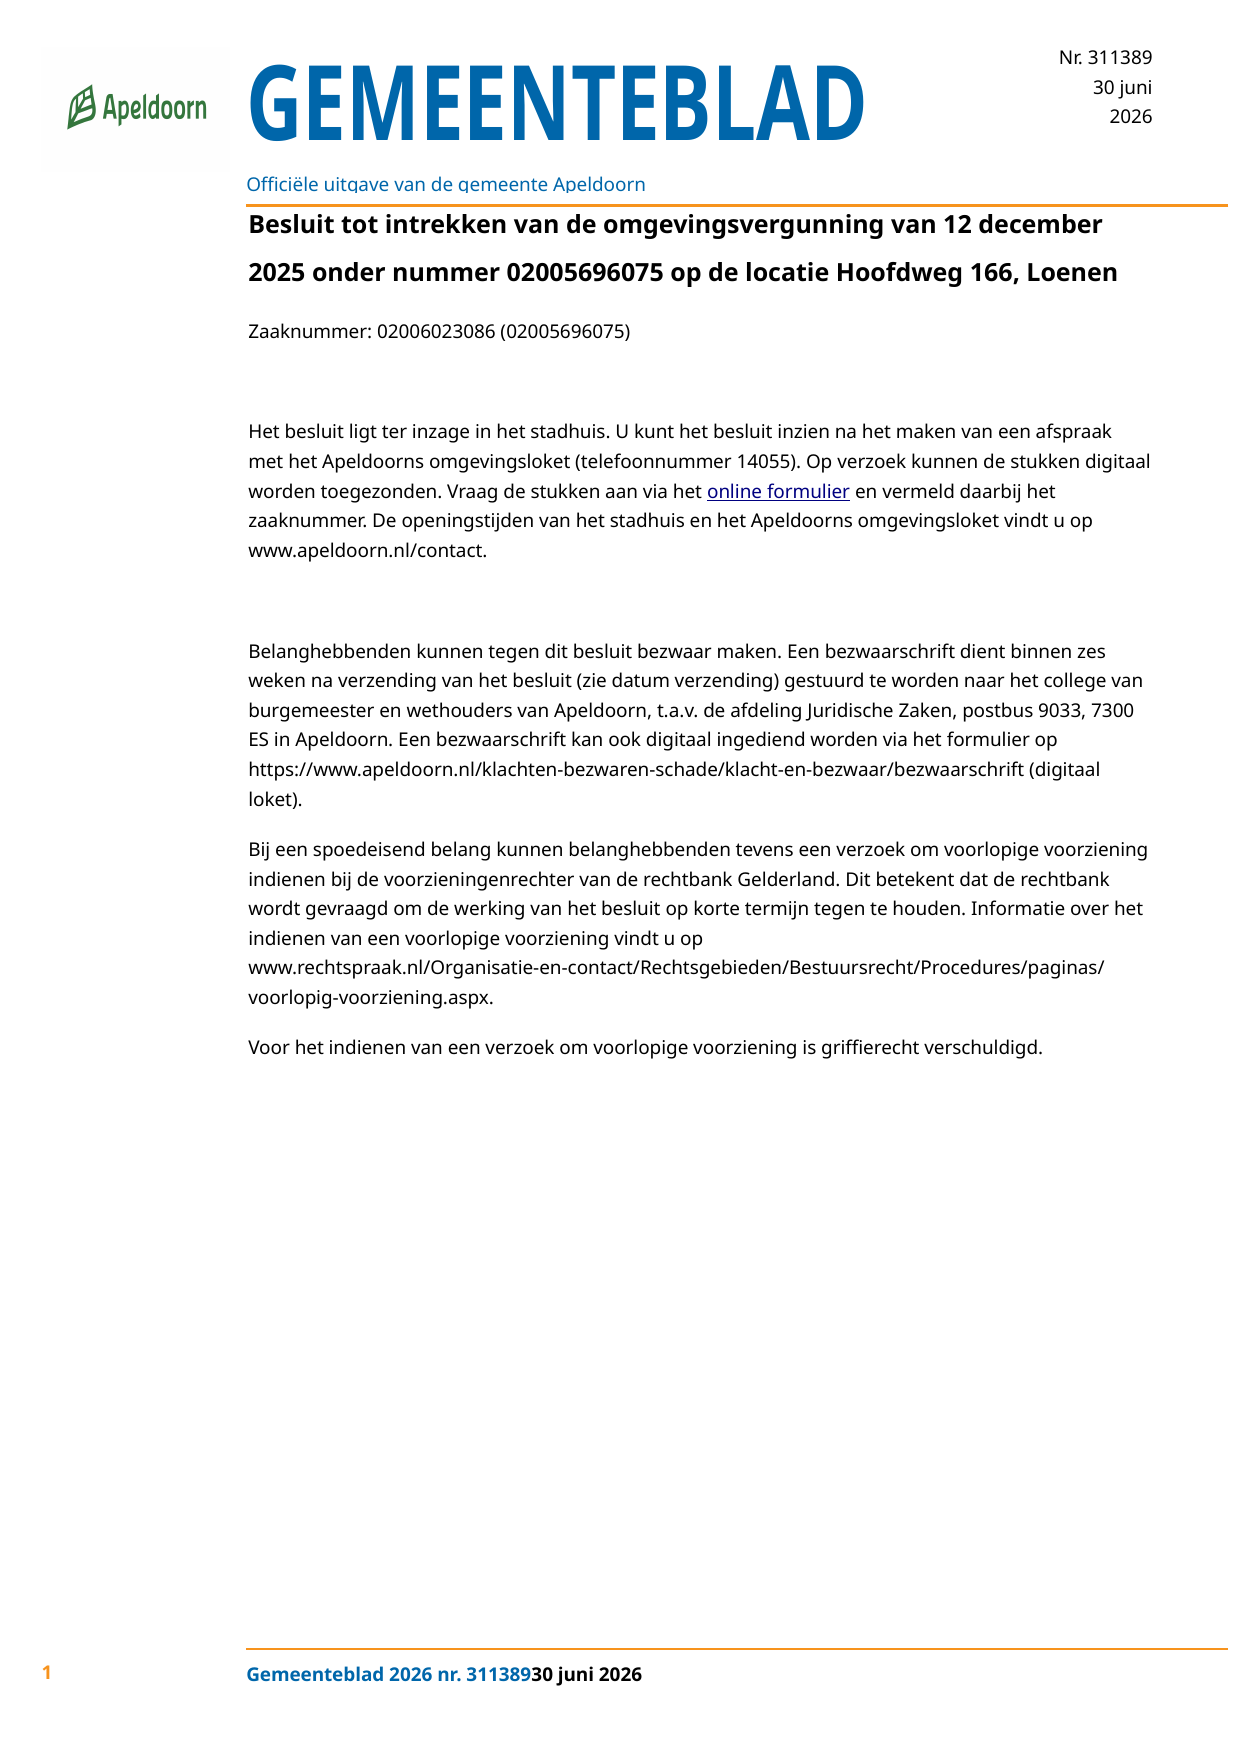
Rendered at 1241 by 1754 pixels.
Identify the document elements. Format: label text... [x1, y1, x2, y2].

picture [41, 47, 231, 172]
text Belanghebbenden kunnen tegen dit besluit bezwaar maken. Een bezwaarschrift dient binnen zes weken na verzending van het besluit (zie datum verzending) gestuurd te worden naar het college van burgemeester en wethouders van Apeldoorn, t.a.v. de afdeling Juridische Zaken, postbus 9033, 7300 ES in Apeldoorn. Een bezwaarschrift kan ook digitaal ingediend worden via het formulier op https://www.apeldoorn.nl/klachten-bezwaren-schade/klacht-en-bezwaar/bezwaarschrift (digitaal loket). [248, 638, 1152, 812]
text Het besluit ligt ter inzage in het stadhuis. U kunt het besluit inzien na het maken van een afspraak met het Apeldoorns omgevingsloket (telefoonnummer 14055). Op verzoek kunnen de stukken digitaal worden toegezonden. Vraag de stukken aan via het online formulier en vermeld daarbij het zaaknummer. De openingstijden van het stadhuis en het Apeldoorns omgevingsloket vindt u op www.apeldoorn.nl/contact. [248, 419, 1152, 563]
text Besluit tot intrekken van de omgevingsvergunning van 12 december 2025 onder nummer 02005696075 op de locatie Hoofdweg 166, Loenen [248, 207, 1152, 288]
text Voor het indienen van een verzoek om voorlopige voorziening is griffierecht verschuldigd. [248, 1034, 1152, 1060]
text Bij een spoedeisend belang kunnen belanghebbenden tevens een verzoek om voorlopige voorziening indienen bij de voorzieningenrechter van de rechtbank Gelderland. Dit betekent dat de rechtbank wordt gevraagd om de werking van het besluit op korte termijn tegen te houden. Informatie over het indienen van een voorlopige voorziening vindt u op www.rechtspraak.nl/Organisatie-en-contact/Rechtsgebieden/Bestuursrecht/Procedures/paginas/voorlopig-voorziening.aspx. [248, 836, 1152, 1010]
text Zaaknummer: 02006023086 (02005696075) [248, 318, 1152, 344]
